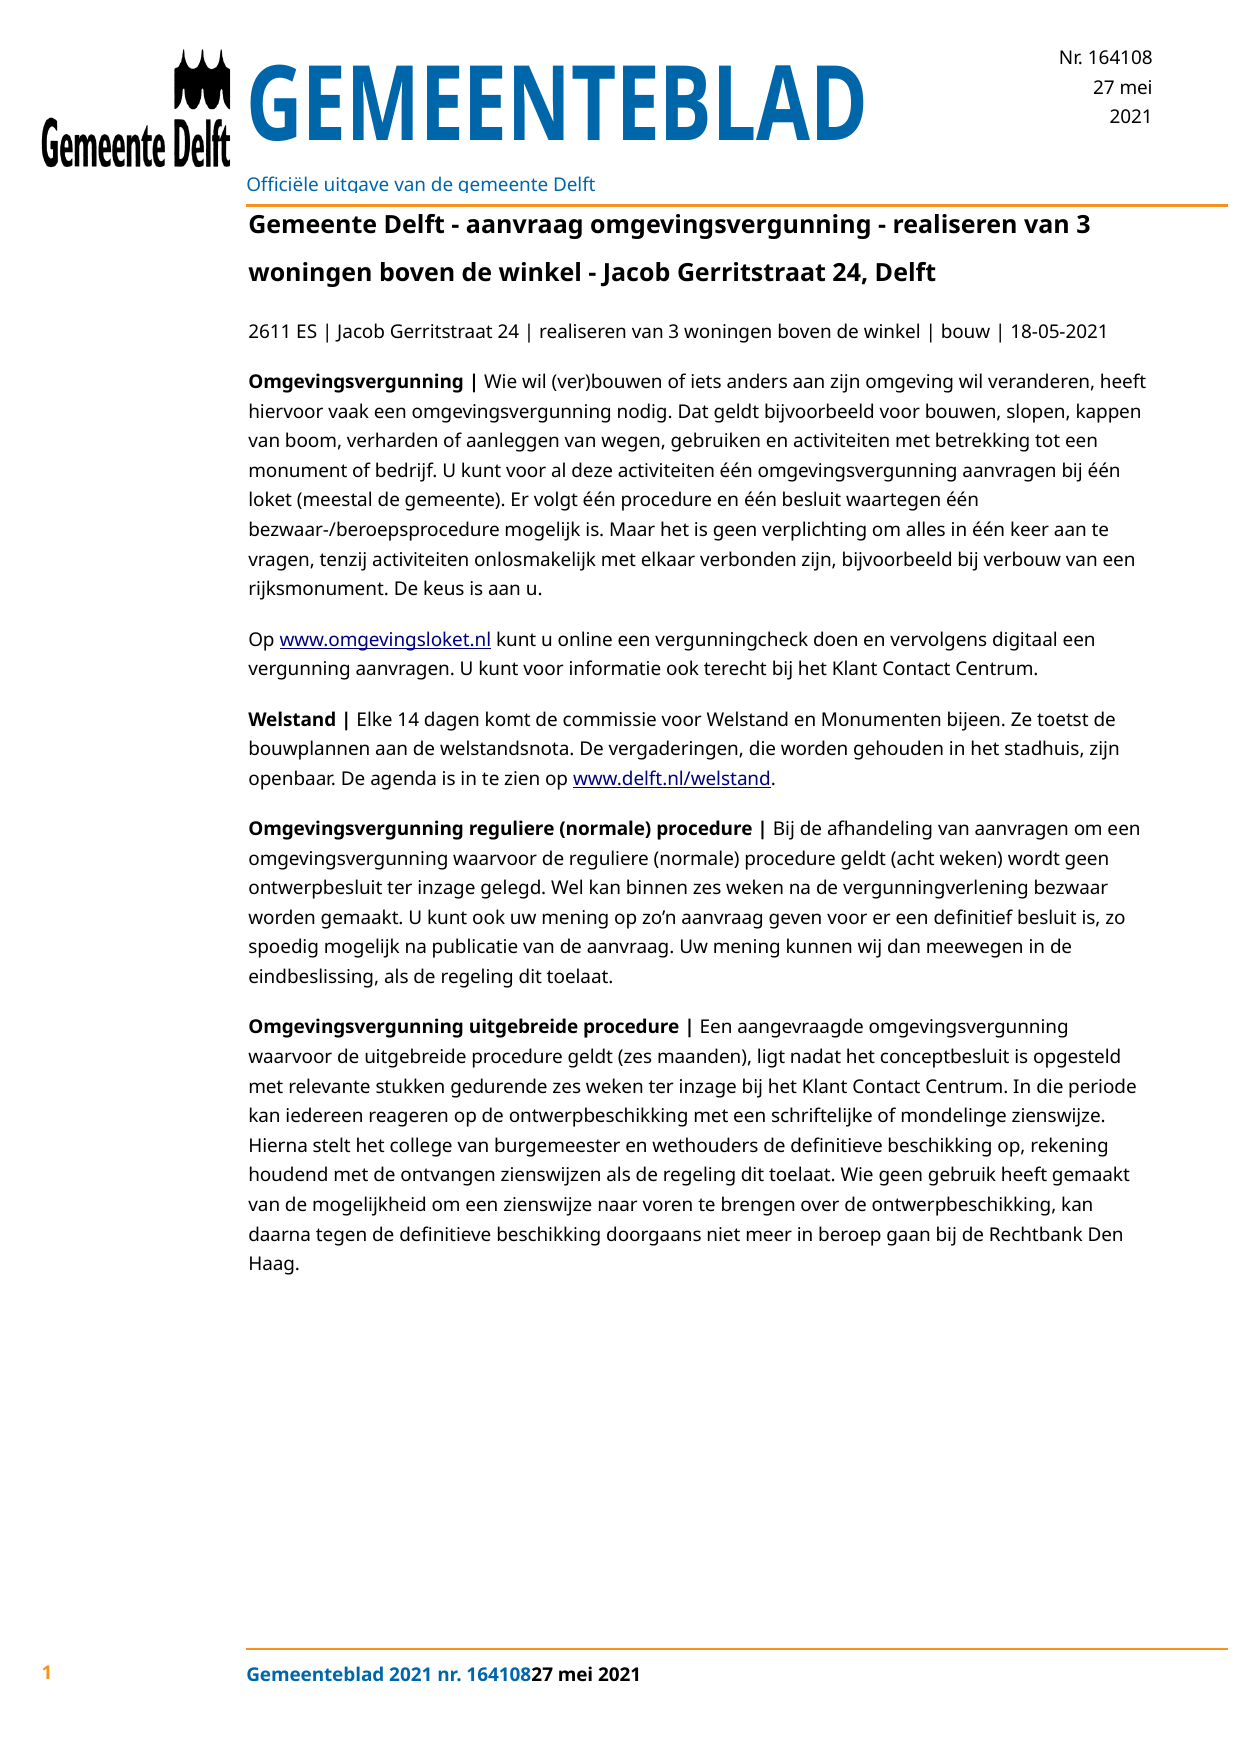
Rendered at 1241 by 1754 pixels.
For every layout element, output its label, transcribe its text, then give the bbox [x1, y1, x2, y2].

text Welstand | Elke 14 dagen komt de commissie voor Welstand en Monumenten bijeen. Ze toetst de bouwplannen aan de welstandsnota. De vergaderingen, die worden gehouden in het stadhuis, zijn openbaar. De agenda is in te zien op www.delft.nl/welstand. [248, 706, 1152, 791]
picture [41, 47, 231, 172]
text Op www.omgevingsloket.nl kunt u online een vergunningcheck doen en vervolgens digitaal een vergunning aanvragen. U kunt voor informatie ook terecht bij het Klant Contact Centrum. [248, 626, 1152, 681]
text 2611 ES | Jacob Gerritstraat 24 | realiseren van 3 woningen boven de winkel | bouw | 18-05-2021 [248, 318, 1152, 344]
text Omgevingsvergunning reguliere (normale) procedure | Bij de afhandeling van aanvragen om een omgevingsvergunning waarvoor de reguliere (normale) procedure geldt (acht weken) wordt geen ontwerpbesluit ter inzage gelegd. Wel kan binnen zes weken na de vergunningverlening bezwaar worden gemaakt. U kunt ook uw mening op zo’n aanvraag geven voor er een definitief besluit is, zo spoedig mogelijk na publicatie van de aanvraag. Uw mening kunnen wij dan meewegen in de eindbeslissing, als de regeling dit toelaat. [248, 815, 1152, 989]
text Omgevingsvergunning uitgebreide procedure | Een aangevraagde omgevingsvergunning waarvoor de uitgebreide procedure geldt (zes maanden), ligt nadat het conceptbesluit is opgesteld met relevante stukken gedurende zes weken ter inzage bij het Klant Contact Centrum. In die periode kan iedereen reageren op de ontwerpbeschikking met een schriftelijke of mondelinge zienswijze. Hierna stelt het college van burgemeester en wethouders de definitieve beschikking op, rekening houdend met de ontvangen zienswijzen als de regeling dit toelaat. Wie geen gebruik heeft gemaakt van de mogelijkheid om een zienswijze naar voren te brengen over de ontwerpbeschikking, kan daarna tegen de definitieve beschikking doorgaans niet meer in beroep gaan bij de Rechtbank Den Haag. [248, 1014, 1152, 1276]
text Gemeente Delft - aanvraag omgevingsvergunning - realiseren van 3 woningen boven de winkel - Jacob Gerritstraat 24, Delft [248, 207, 1152, 288]
text Omgevingsvergunning | Wie wil (ver)bouwen of iets anders aan zijn omgeving wil veranderen, heeft hiervoor vaak een omgevingsvergunning nodig. Dat geldt bijvoorbeeld voor bouwen, slopen, kappen van boom, verharden of aanleggen van wegen, gebruiken en activiteiten met betrekking tot een monument of bedrijf. U kunt voor al deze activiteiten één omgevingsvergunning aanvragen bij één loket (meestal de gemeente). Er volgt één procedure en één besluit waartegen één bezwaar-/beroepsprocedure mogelijk is. Maar het is geen verplichting om alles in één keer aan te vragen, tenzij activiteiten onlosmakelijk met elkaar verbonden zijn, bijvoorbeeld bij verbouw van een rijksmonument. De keus is aan u. [248, 368, 1152, 601]
